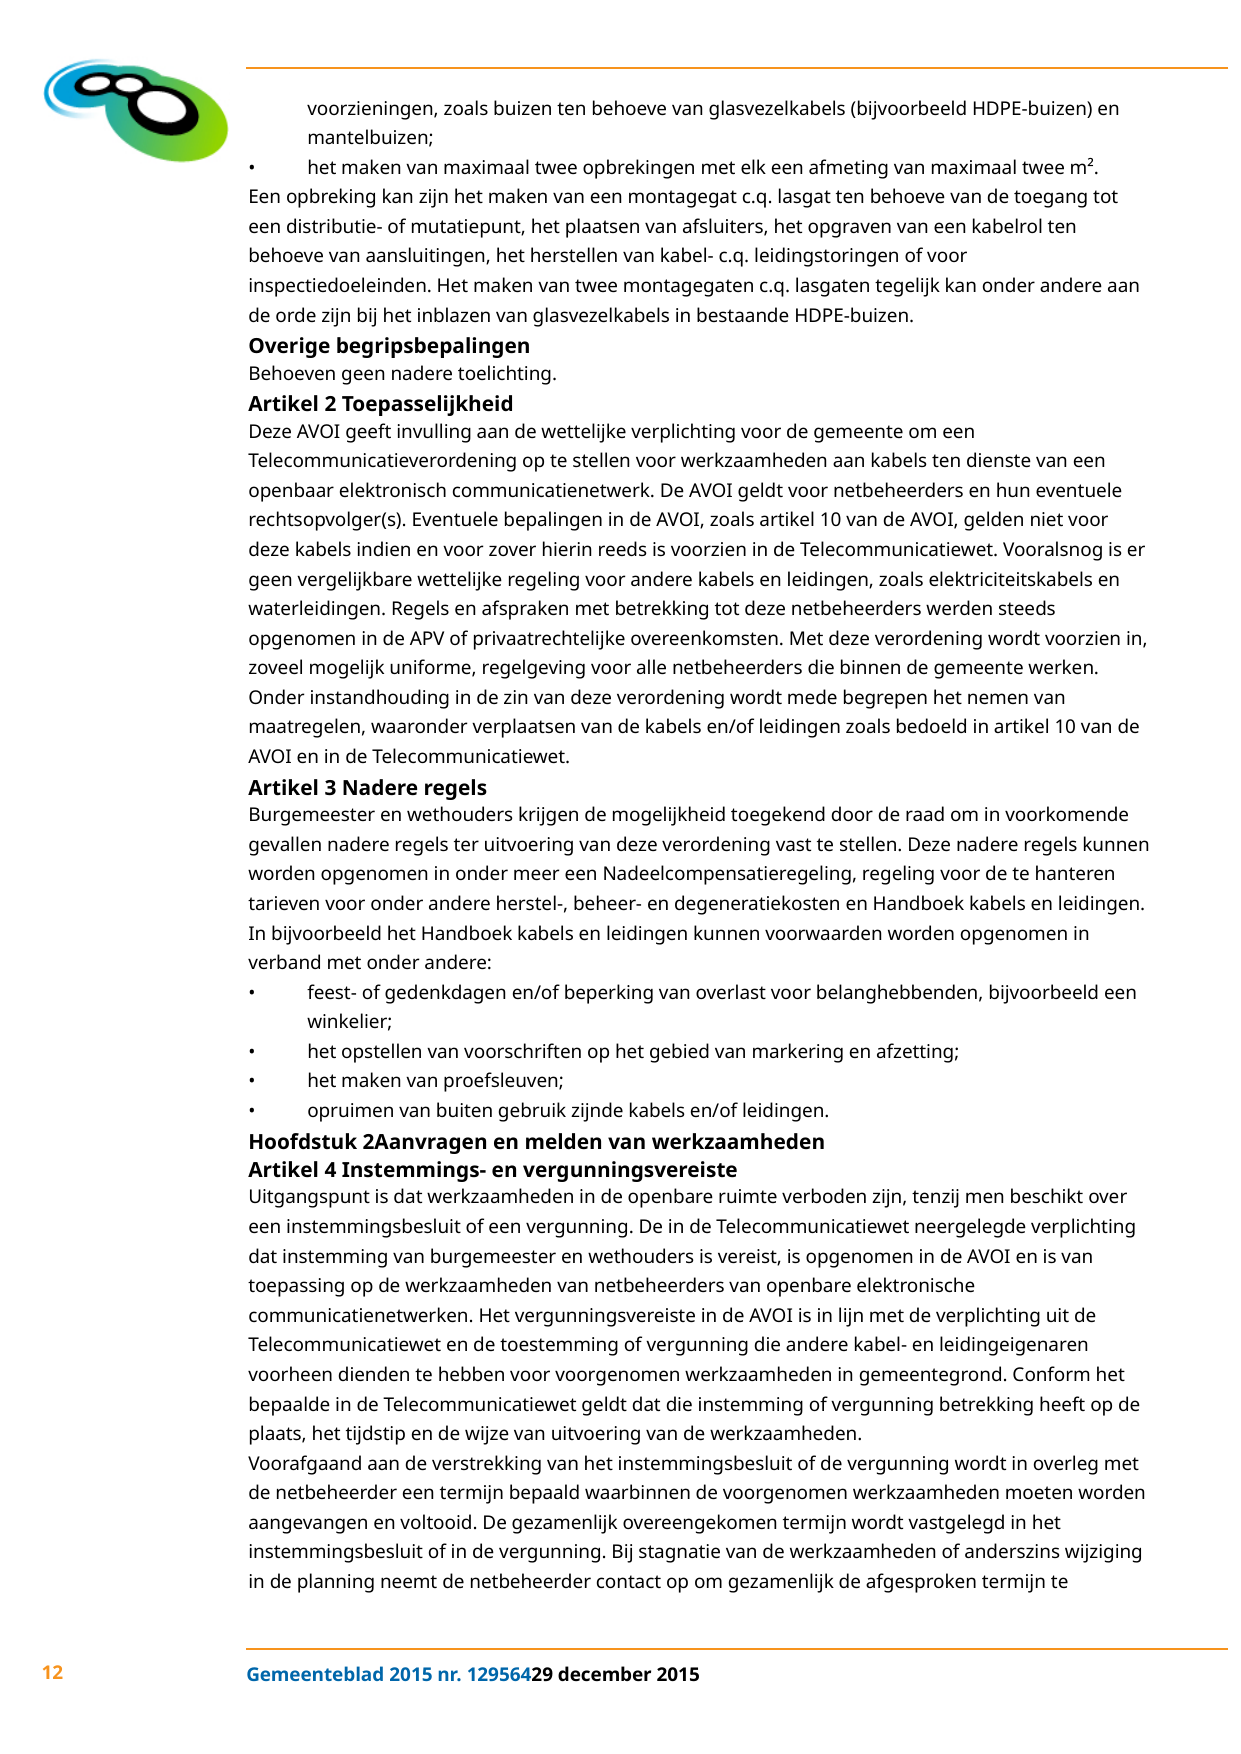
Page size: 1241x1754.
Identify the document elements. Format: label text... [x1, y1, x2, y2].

text Artikel 4 Instemmings- en vergunningsvereiste [248, 1155, 1152, 1184]
text Artikel 2 Toepasselijkheid [248, 389, 1152, 418]
text Behoeven geen nadere toelichting. [248, 360, 1152, 386]
list het opstellen van voorschriften op het gebied van markering en afzetting; [248, 1038, 1152, 1064]
list het maken van maximaal twee opbrekingen met elk een afmeting van maximaal twee m². [248, 154, 1152, 180]
picture [41, 47, 231, 172]
list feest- of gedenkdagen en/of beperking van overlast voor belanghebbenden, bijvoorbeeld een winkelier; [248, 979, 1152, 1034]
text Overige begripsbepalingen [248, 331, 1152, 360]
text Hoofdstuk 2Aanvragen en melden van werkzaamheden [248, 1127, 1152, 1155]
text Een opbreking kan zijn het maken van een montagegat c.q. lasgat ten behoeve van de toegang tot een distributie- of mutatiepunt, het plaatsen van afsluiters, het opgraven van een kabelrol ten behoeve van aansluitingen, het herstellen van kabel- c.q. leidingstoringen of voor inspectiedoeleinden. Het maken van twee montagegaten c.q. lasgaten tegelijk kan onder andere aan de orde zijn bij het inblazen van glasvezelkabels in bestaande HDPE-buizen. [248, 183, 1152, 328]
text Burgemeester en wethouders krijgen de mogelijkheid toegekend door de raad om in voorkomende gevallen nadere regels ter uitvoering van deze verordening vast te stellen. Deze nadere regels kunnen worden opgenomen in onder meer een Nadeelcompensatieregeling, regeling voor de te hanteren tarieven voor onder andere herstel-, beheer- en degeneratiekosten en Handboek kabels en leidingen. In bijvoorbeeld het Handboek kabels en leidingen kunnen voorwaarden worden opgenomen in verband met onder andere: [248, 801, 1152, 975]
text Uitgangspunt is dat werkzaamheden in de openbare ruimte verboden zijn, tenzij men beschikt over een instemmingsbesluit of een vergunning. De in de Telecommunicatiewet neergelegde verplichting dat instemming van burgemeester en wethouders is vereist, is opgenomen in de AVOI en is van toepassing op de werkzaamheden van netbeheerders van openbare elektronische communicatienetwerken. Het vergunningsvereiste in de AVOI is in lijn met de verplichting uit de Telecommunicatiewet en de toestemming of vergunning die andere kabel- en leidingeigenaren voorheen dienden te hebben voor voorgenomen werkzaamheden in gemeentegrond. Conform het bepaalde in de Telecommunicatiewet geldt dat die instemming of vergunning betrekking heeft op de plaats, het tijdstip en de wijze van uitvoering van de werkzaamheden. [248, 1184, 1152, 1446]
list voorzieningen, zoals buizen ten behoeve van glasvezelkabels (bijvoorbeeld HDPE-buizen) en mantelbuizen; [248, 95, 1152, 150]
text Voorafgaand aan de verstrekking van het instemmingsbesluit of de vergunning wordt in overleg met de netbeheerder een termijn bepaald waarbinnen de voorgenomen werkzaamheden moeten worden aangevangen en voltooid. De gezamenlijk overeengekomen termijn wordt vastgelegd in het instemmingsbesluit of in de vergunning. Bij stagnatie van de werkzaamheden of anderszins wijziging in de planning neemt de netbeheerder contact op om gezamenlijk de afgesproken termijn te [248, 1450, 1152, 1594]
text Onder instandhouding in de zin van deze verordening wordt mede begrepen het nemen van maatregelen, waaronder verplaatsen van de kabels en/of leidingen zoals bedoeld in artikel 10 van de AVOI en in de Telecommunicatiewet. [248, 684, 1152, 769]
list opruimen van buiten gebruik zijnde kabels en/of leidingen. [248, 1097, 1152, 1123]
text Deze AVOI geeft invulling aan de wettelijke verplichting voor de gemeente om een Telecommunicatieverordening op te stellen voor werkzaamheden aan kabels ten dienste van een openbaar elektronisch communicatienetwerk. De AVOI geldt voor netbeheerders en hun eventuele rechtsopvolger(s). Eventuele bepalingen in de AVOI, zoals artikel 10 van de AVOI, gelden niet voor deze kabels indien en voor zover hierin reeds is voorzien in de Telecommunicatiewet. Vooralsnog is er geen vergelijkbare wettelijke regeling voor andere kabels en leidingen, zoals elektriciteitskabels en waterleidingen. Regels en afspraken met betrekking tot deze netbeheerders werden steeds opgenomen in de APV of privaatrechtelijke overeenkomsten. Met deze verordening wordt voorzien in, zoveel mogelijk uniforme, regelgeving voor alle netbeheerders die binnen de gemeente werken. [248, 418, 1152, 680]
list het maken van proefsleuven; [248, 1068, 1152, 1093]
text Artikel 3 Nadere regels [248, 773, 1152, 801]
